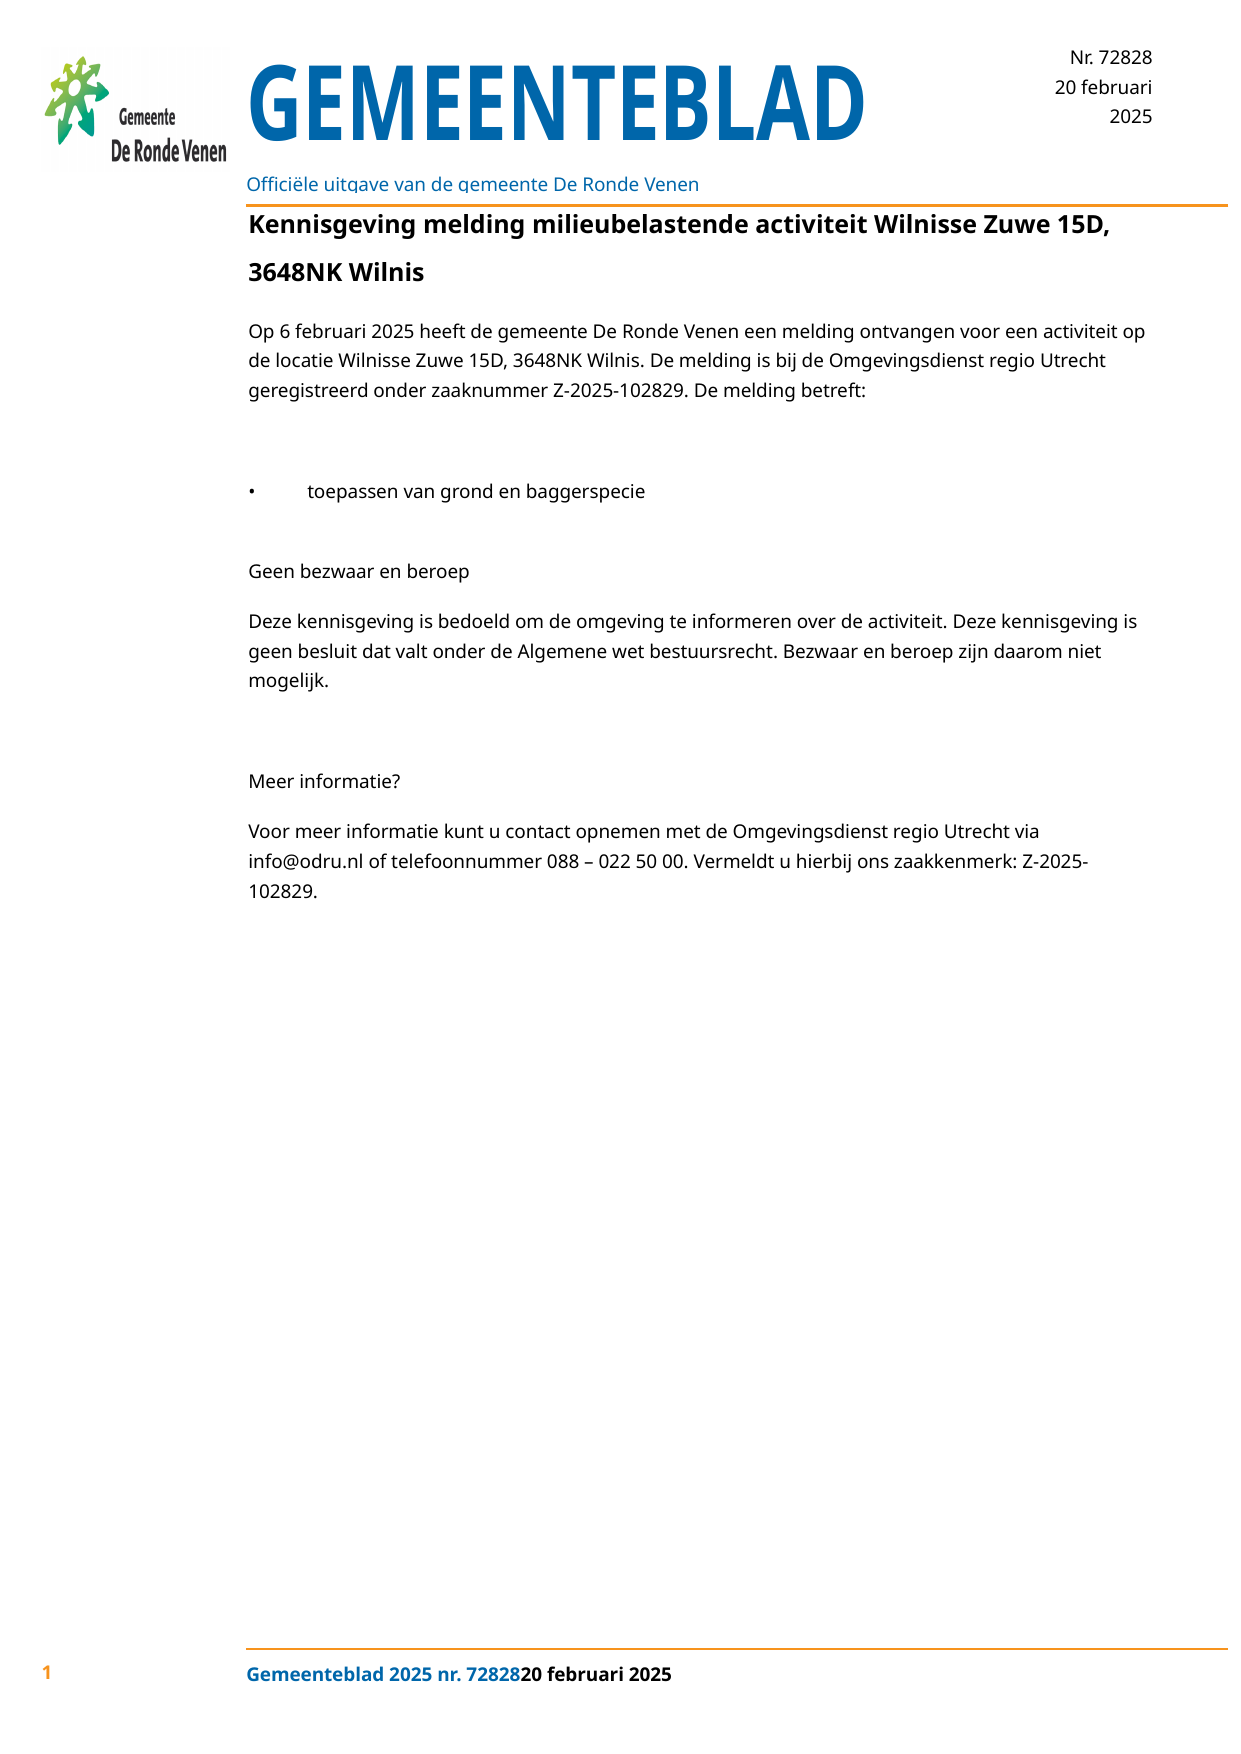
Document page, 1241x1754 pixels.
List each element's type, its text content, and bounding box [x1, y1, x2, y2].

text Deze kennisgeving is bedoeld om de omgeving te informeren over de activiteit. Deze kennisgeving is geen besluit dat valt onder de Algemene wet bestuursrecht. Bezwaar en beroep zijn daarom niet mogelijk. [248, 608, 1152, 693]
text Geen bezwaar en beroep [248, 558, 1152, 584]
text Kennisgeving melding milieubelastende activiteit Wilnisse Zuwe 15D, 3648NK Wilnis [248, 207, 1152, 288]
text Op 6 februari 2025 heeft de gemeente De Ronde Venen een melding ontvangen voor een activiteit op de locatie Wilnisse Zuwe 15D, 3648NK Wilnis. De melding is bij de Omgevingsdienst regio Utrecht geregistreerd onder zaaknummer Z-2025-102829. De melding betreft: [248, 318, 1152, 403]
text Meer informatie? [248, 768, 1152, 794]
text Voor meer informatie kunt u contact opnemen met de Omgevingsdienst regio Utrecht via info@odru.nl of telefoonnummer 088 – 022 50 00. Vermeldt u hierbij ons zaakkenmerk: Z-2025-102829. [248, 819, 1152, 904]
list toepassen van grond en baggerspecie [248, 478, 1152, 504]
picture [41, 47, 231, 172]
